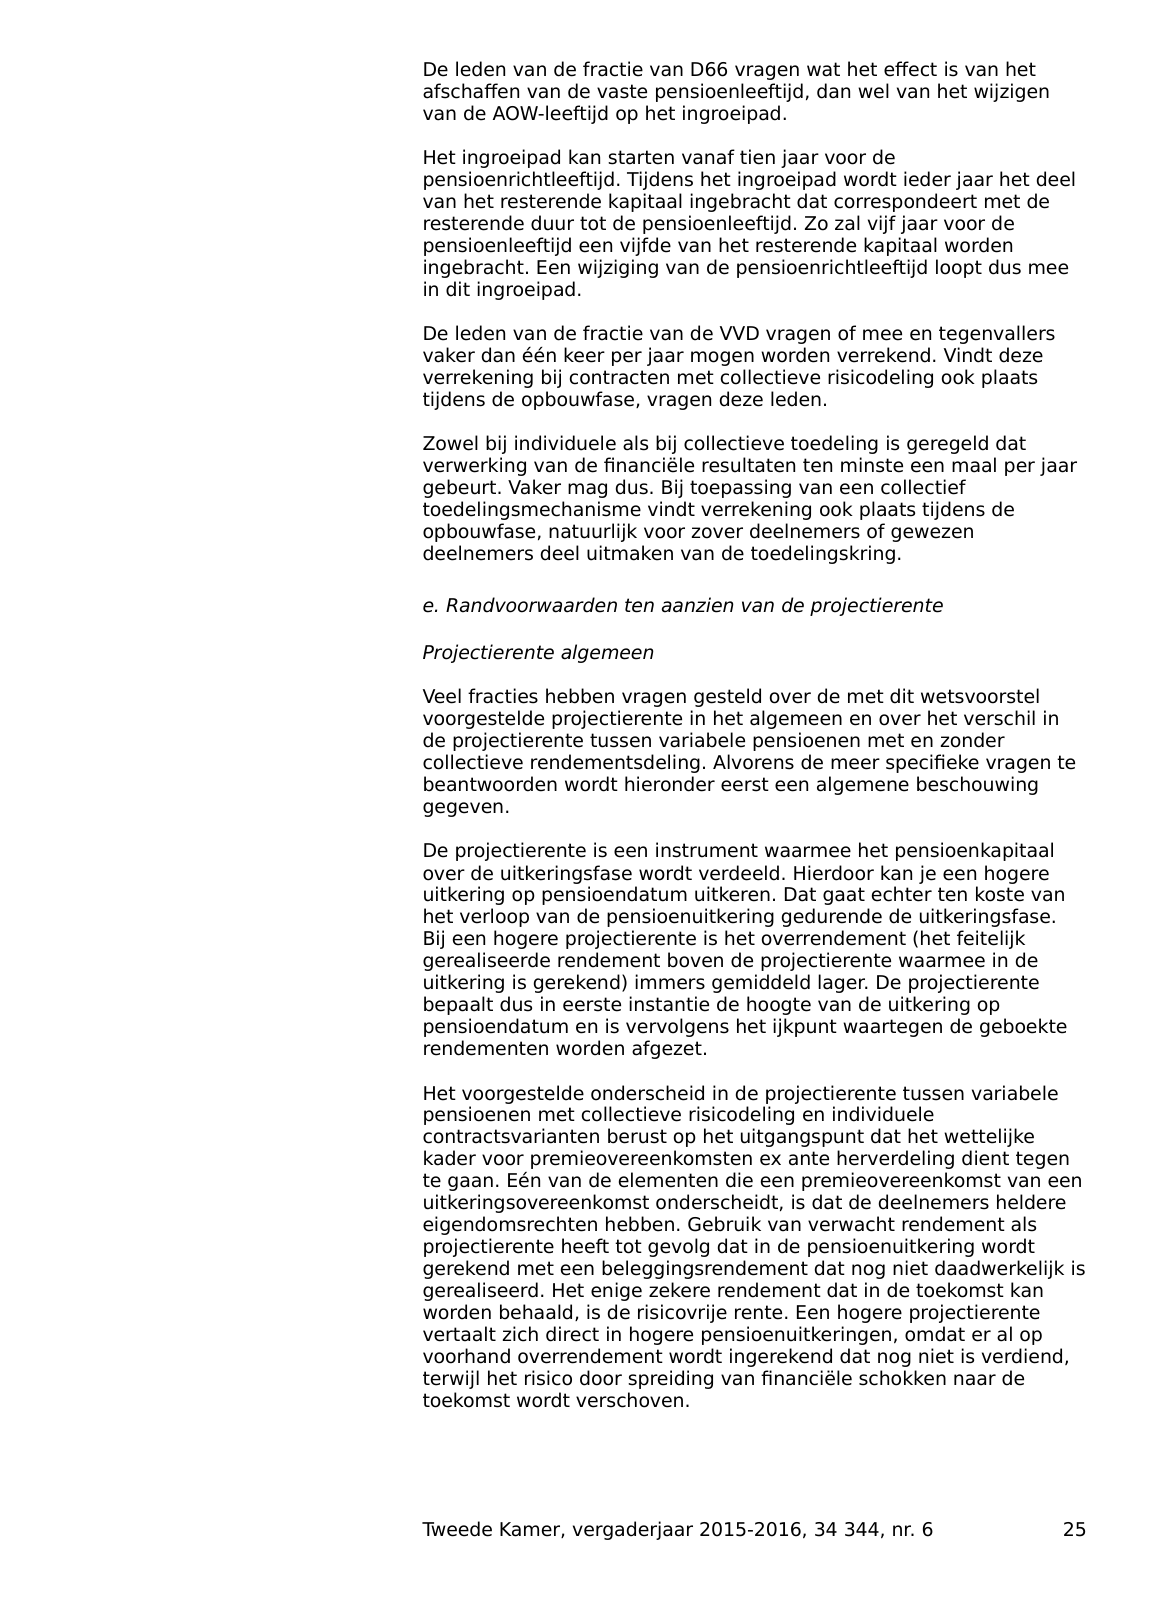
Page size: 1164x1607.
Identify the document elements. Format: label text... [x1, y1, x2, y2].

text Het voorgestelde onderscheid in de projectierente tussen variabele pensioenen met collectieve risicodeling en individuele contractsvarianten berust op het uitgangspunt dat het wettelijke kader voor premieovereenkomsten ex ante herverdeling dient tegen te gaan. Eén van de elementen die een premieovereenkomst van een uitkeringsovereenkomst onderscheidt, is dat de deelnemers heldere eigendomsrechten hebben. Gebruik van verwacht rendement als projectierente heeft tot gevolg dat in de pensioenuitkering wordt gerekend met een beleggingsrendement dat nog niet daadwerkelijk is gerealiseerd. Het enige zekere rendement dat in de toekomst kan worden behaald, is de risicovrije rente. Een hogere projectierente vertaalt zich direct in hogere pensioenuitkeringen, omdat er al op voorhand overrendement wordt ingerekend dat nog niet is verdiend, terwijl het risico door spreiding van financiële schokken naar de toekomst wordt verschoven. [422, 1082, 1087, 1412]
text De leden van de fractie van D66 vragen wat het effect is van het afschaffen van de vaste pensioenleeftijd, dan wel van het wijzigen van de AOW-leeftijd op het ingroeipad. [422, 59, 1087, 125]
text De leden van de fractie van de VVD vragen of mee en tegenvallers vaker dan één keer per jaar mogen worden verrekend. Vindt deze verrekening bij contracten met collectieve risicodeling ook plaats tijdens de opbouwfase, vragen deze leden. [422, 323, 1087, 411]
text De projectierente is een instrument waarmee het pensioenkapitaal over de uitkeringsfase wordt verdeeld. Hierdoor kan je een hogere uitkering op pensioendatum uitkeren. Dat gaat echter ten koste van het verloop van de pensioenuitkering gedurende de uitkeringsfase. Bij een hogere projectierente is het overrendement (het feitelijk gerealiseerde rendement boven de projectierente waarmee in de uitkering is gerekend) immers gemiddeld lager. De projectierente bepaalt dus in eerste instantie de hoogte van de uitkering op pensioendatum en is vervolgens het ijkpunt waartegen de geboekte rendementen worden afgezet. [422, 840, 1087, 1060]
subtitle e. Randvoorwaarden ten aanzien van de projectierente [422, 595, 1087, 617]
text Het ingroeipad kan starten vanaf tien jaar voor de pensioenrichtleeftijd. Tijdens het ingroeipad wordt ieder jaar het deel van het resterende kapitaal ingebracht dat correspondeert met de resterende duur tot de pensioenleeftijd. Zo zal vijf jaar voor de pensioenleeftijd een vijfde van het resterende kapitaal worden ingebracht. Een wijziging van de pensioenrichtleeftijd loopt dus mee in dit ingroeipad. [422, 147, 1087, 301]
text Zowel bij individuele als bij collectieve toedeling is geregeld dat verwerking van de financiële resultaten ten minste een maal per jaar gebeurt. Vaker mag dus. Bij toepassing van een collectief toedelingsmechanisme vindt verrekening ook plaats tijdens de opbouwfase, natuurlijk voor zover deelnemers of gewezen deelnemers deel uitmaken van de toedelingskring. [422, 433, 1087, 565]
subtitle Projectierente algemeen [422, 642, 1087, 664]
text Veel fracties hebben vragen gesteld over de met dit wetsvoorstel voorgestelde projectierente in het algemeen en over het verschil in de projectierente tussen variabele pensioenen met en zonder collectieve rendementsdeling. Alvorens de meer specifieke vragen te beantwoorden wordt hieronder eerst een algemene beschouwing gegeven. [422, 686, 1087, 818]
